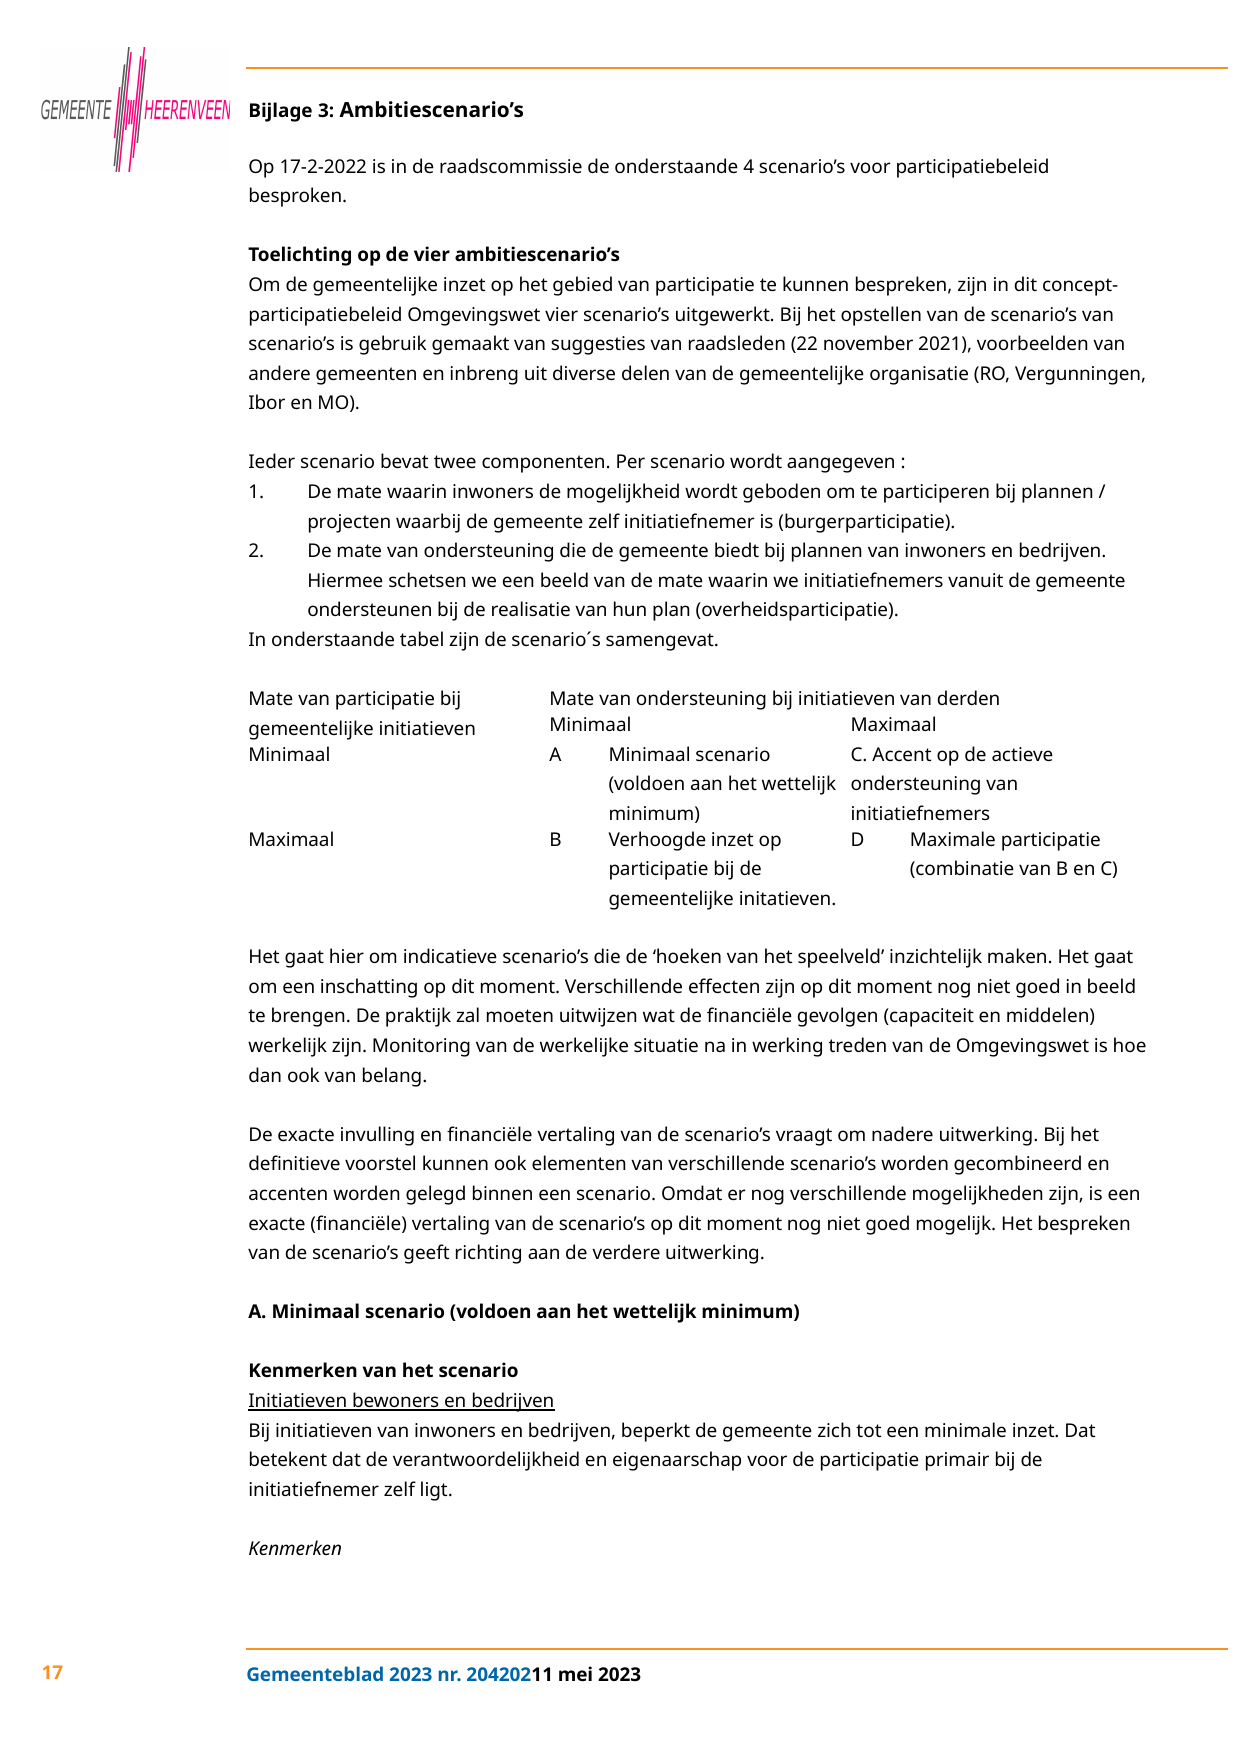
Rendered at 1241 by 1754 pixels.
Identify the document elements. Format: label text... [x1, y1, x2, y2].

picture [41, 47, 231, 172]
text Initiatieven bewoners en bedrijven [248, 1387, 1152, 1413]
text In onderstaande tabel zijn de scenario´s samengevat. [248, 626, 1152, 652]
table_cell Maximaal [850, 711, 1152, 741]
text A. Minimaal scenario (voldoen aan het wettelijk minimum) [248, 1298, 1152, 1324]
text Bijlage 3: Ambitiescenario’s [248, 95, 1152, 123]
table_cell Verhoogde inzet op participatie bij de gemeentelijke initatieven. [549, 826, 850, 911]
table_cell Minimaal scenario (voldoen aan het wettelijk minimum) [549, 741, 850, 826]
text Toelichting op de vier ambitiescenario’s [248, 242, 1152, 267]
list De mate waarin inwoners de mogelijkheid wordt geboden om te participeren bij plannen / projecten waarbij de gemeente zelf initiatiefnemer is (burgerparticipatie). [248, 478, 1152, 534]
text Op 17-2-2022 is in de raadscommissie de onderstaande 4 scenario’s voor participatiebeleid besproken. [248, 153, 1152, 208]
table_header Mate van ondersteuning bij initiatieven van derden [549, 686, 1152, 711]
table_header Mate van participatie bij gemeentelijke initiatieven [248, 686, 549, 741]
table_cell Maximaal [248, 826, 549, 911]
list De mate van ondersteuning die de gemeente biedt bij plannen van inwoners en bedrijven. Hiermee schetsen we een beeld van de mate waarin we initiatiefnemers vanuit de gemeente ondersteunen bij de realisatie van hun plan (overheidsparticipatie). [248, 537, 1152, 622]
table_cell Maximale participatie (combinatie van B en C) [850, 826, 1152, 911]
text Ieder scenario bevat twee componenten. Per scenario wordt aangegeven : [248, 449, 1152, 474]
text De exacte invulling en financiële vertaling van de scenario’s vraagt om nadere uitwerking. Bij het definitieve voorstel kunnen ook elementen van verschillende scenario’s worden gecombineerd en accenten worden gelegd binnen een scenario. Omdat er nog verschillende mogelijkheden zijn, is een exacte (financiële) vertaling van de scenario’s op dit moment nog niet goed mogelijk. Het bespreken van de scenario’s geeft richting aan de verdere uitwerking. [248, 1121, 1152, 1265]
text Bij initiatieven van inwoners en bedrijven, beperkt de gemeente zich tot een minimale inzet. Dat betekent dat de verantwoordelijkheid en eigenaarschap voor de participatie primair bij de initiatiefnemer zelf ligt. [248, 1417, 1152, 1502]
table_cell Minimaal [549, 711, 850, 741]
text Om de gemeentelijke inzet op het gebied van participatie te kunnen bespreken, zijn in dit concept-participatiebeleid Omgevingswet vier scenario’s uitgewerkt. Bij het opstellen van de scenario’s van scenario’s is gebruik gemaakt van suggesties van raadsleden (22 november 2021), voorbeelden van andere gemeenten en inbreng uit diverse delen van de gemeentelijke organisatie (RO, Vergunningen, Ibor en MO). [248, 271, 1152, 415]
table_cell Minimaal [248, 741, 549, 826]
text Kenmerken [248, 1535, 1152, 1561]
text Het gaat hier om indicatieve scenario’s die de ‘hoeken van het speelveld’ inzichtelijk maken. Het gaat om een inschatting op dit moment. Verschillende effecten zijn op dit moment nog niet goed in beeld te brengen. De praktijk zal moeten uitwijzen wat de financiële gevolgen (capaciteit en middelen) werkelijk zijn. Monitoring van de werkelijke situatie na in werking treden van de Omgevingswet is hoe dan ook van belang. [248, 943, 1152, 1087]
text Kenmerken van het scenario [248, 1358, 1152, 1383]
table_cell C. Accent op de actieve ondersteuning van initiatiefnemers [850, 741, 1152, 826]
